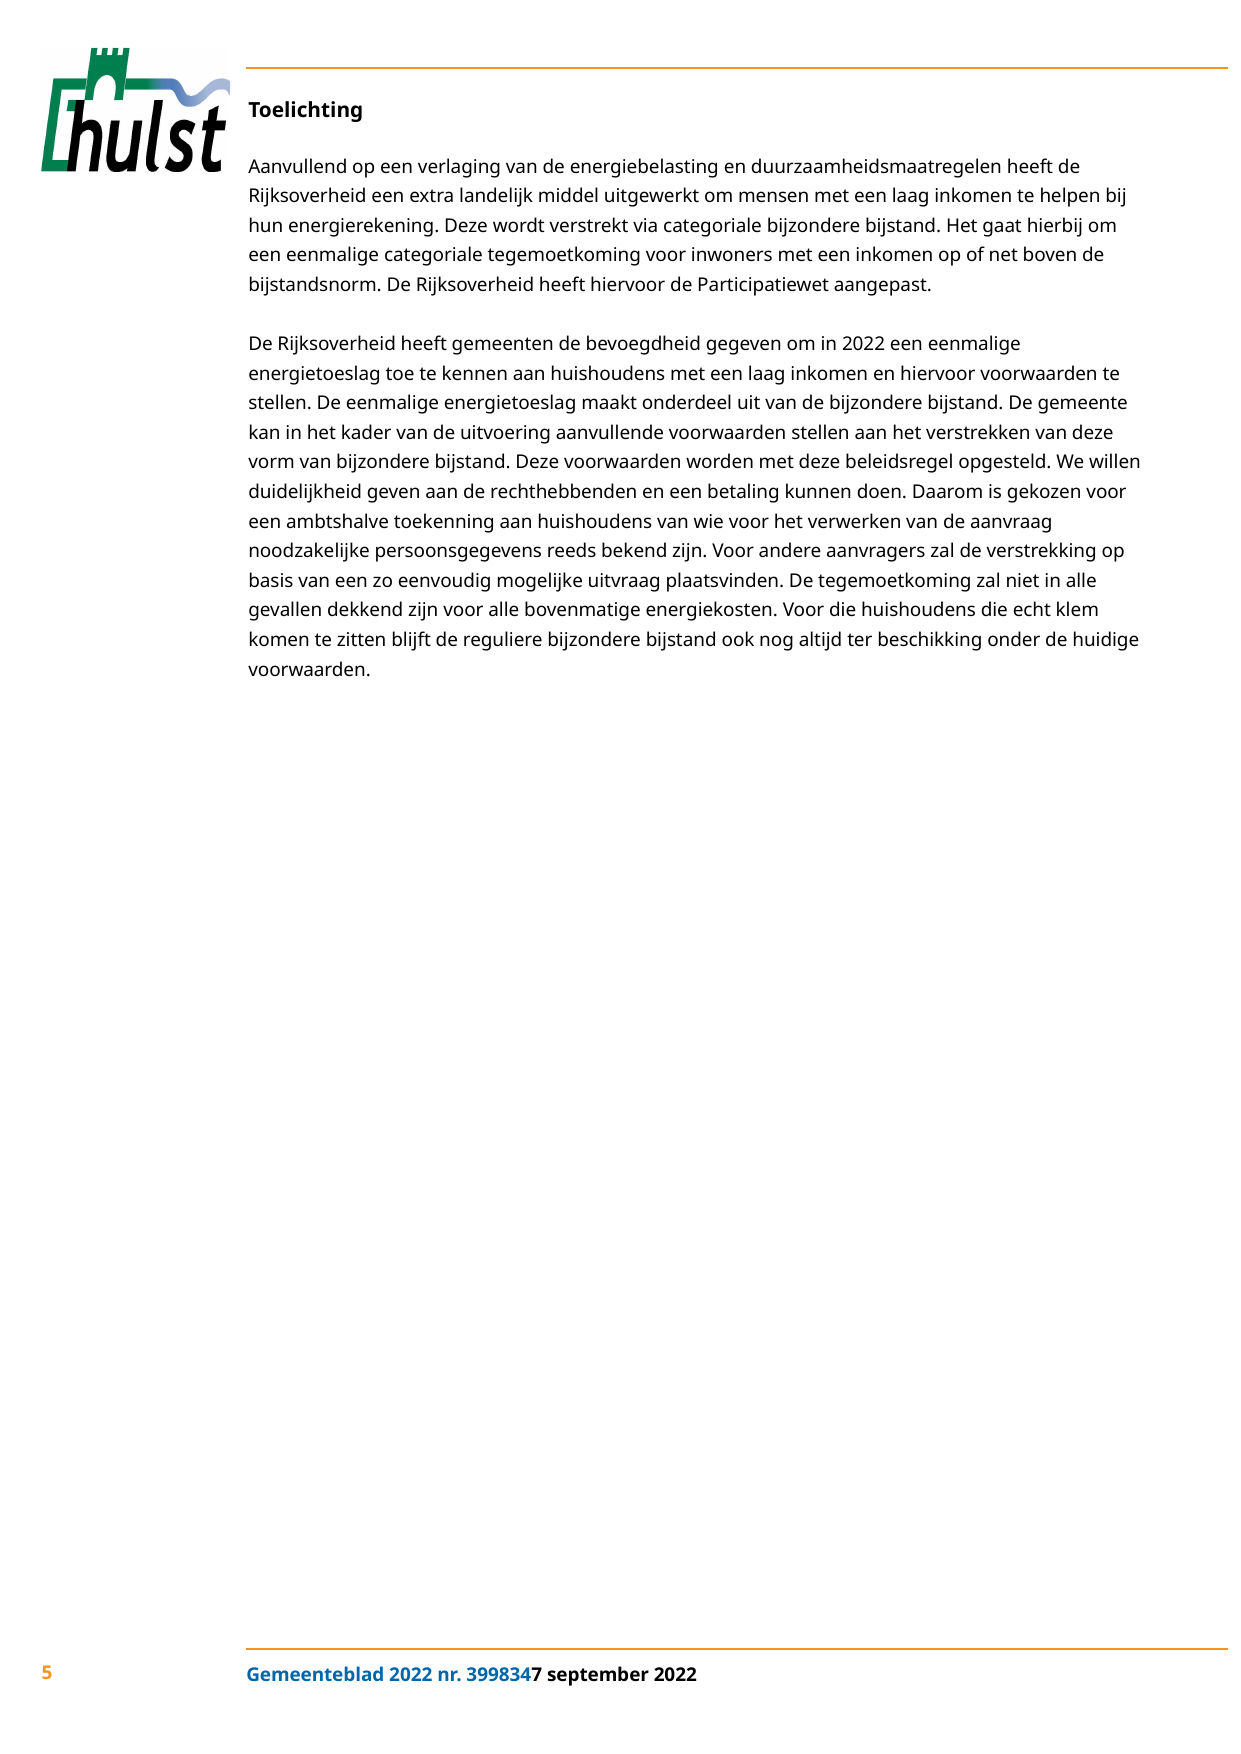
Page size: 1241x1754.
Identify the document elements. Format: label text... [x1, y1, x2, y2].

text De Rijksoverheid heeft gemeenten de bevoegdheid gegeven om in 2022 een eenmalige energietoeslag toe te kennen aan huishoudens met een laag inkomen en hiervoor voorwaarden te stellen. De eenmalige energietoeslag maakt onderdeel uit van de bijzondere bijstand. De gemeente kan in het kader van de uitvoering aanvullende voorwaarden stellen aan het verstrekken van deze vorm van bijzondere bijstand. Deze voorwaarden worden met deze beleidsregel opgesteld. We willen duidelijkheid geven aan de rechthebbenden en een betaling kunnen doen. Daarom is gekozen voor een ambtshalve toekenning aan huishoudens van wie voor het verwerken van de aanvraag noodzakelijke persoonsgegevens reeds bekend zijn. Voor andere aanvragers zal de verstrekking op basis van een zo eenvoudig mogelijke uitvraag plaatsvinden. De tegemoetkoming zal niet in alle gevallen dekkend zijn voor alle bovenmatige energiekosten. Voor die huishoudens die echt klem komen te zitten blijft de reguliere bijzondere bijstand ook nog altijd ter beschikking onder de huidige voorwaarden. [248, 330, 1152, 682]
text Toelichting [248, 95, 1152, 123]
text Aanvullend op een verlaging van de energiebelasting en duurzaamheidsmaatregelen heeft de Rijksoverheid een extra landelijk middel uitgewerkt om mensen met een laag inkomen te helpen bij hun energierekening. Deze wordt verstrekt via categoriale bijzondere bijstand. Het gaat hierbij om een eenmalige categoriale tegemoetkoming voor inwoners met een inkomen op of net boven de bijstandsnorm. De Rijksoverheid heeft hiervoor de Participatiewet aangepast. [248, 153, 1152, 297]
picture [41, 47, 231, 172]
